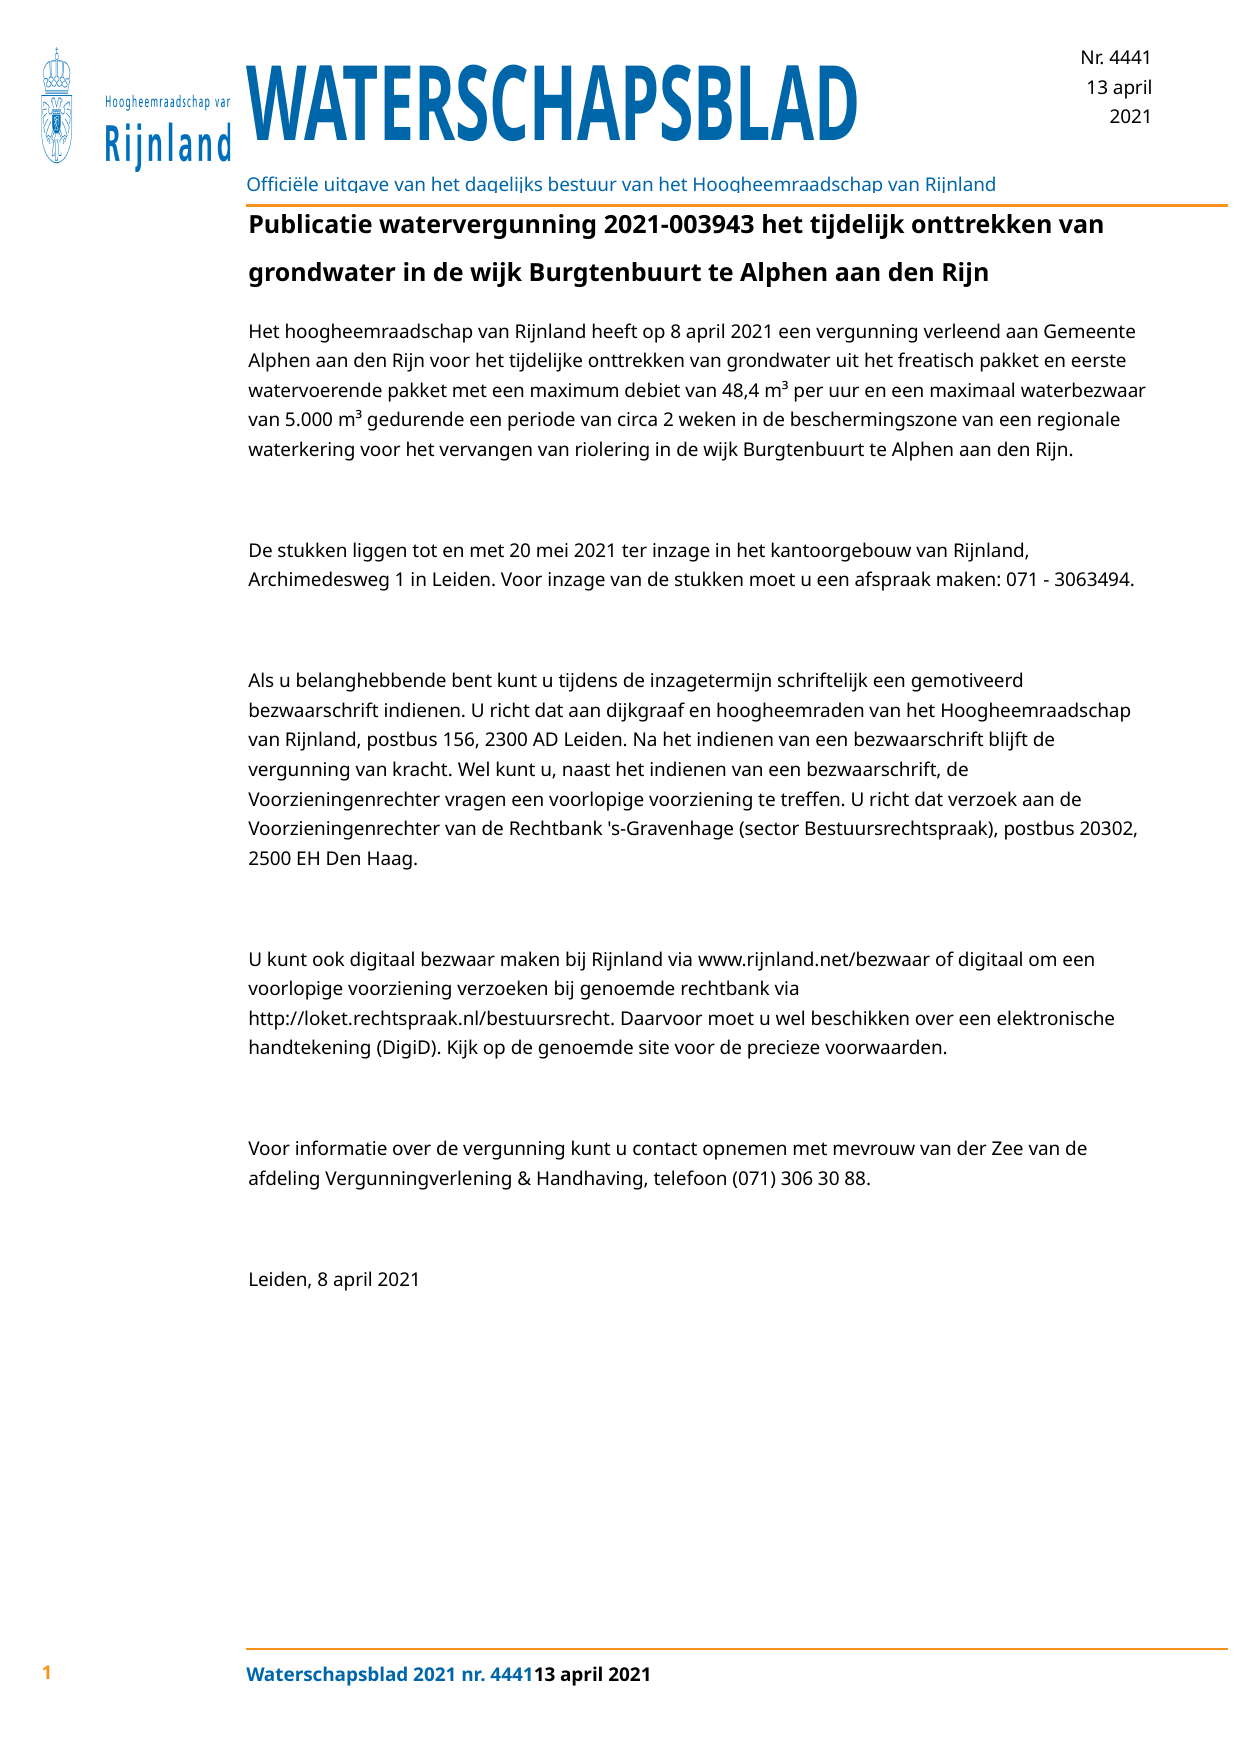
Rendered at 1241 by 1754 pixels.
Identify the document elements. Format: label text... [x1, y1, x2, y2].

text Het hoogheemraadschap van Rijnland heeft op 8 april 2021 een vergunning verleend aan Gemeente Alphen aan den Rijn voor het tijdelijke onttrekken van grondwater uit het freatisch pakket en eerste watervoerende pakket met een maximum debiet van 48,4 m³ per uur en een maximaal waterbezwaar van 5.000 m³ gedurende een periode van circa 2 weken in de beschermingszone van een regionale waterkering voor het vervangen van riolering in de wijk Burgtenbuurt te Alphen aan den Rijn. [248, 318, 1152, 462]
text Voor informatie over de vergunning kunt u contact opnemen met mevrouw van der Zee van de afdeling Vergunningverlening & Handhaving, telefoon (071) 306 30 88. [248, 1135, 1152, 1191]
text U kunt ook digitaal bezwaar maken bij Rijnland via www.rijnland.net/bezwaar of digitaal om een voorlopige voorziening verzoeken bij genoemde rechtbank via http://loket.rechtspraak.nl/bestuursrecht. Daarvoor moet u wel beschikken over een elektronische handtekening (DigiD). Kijk op de genoemde site voor de precieze voorwaarden. [248, 946, 1152, 1060]
text De stukken liggen tot en met 20 mei 2021 ter inzage in het kantoorgebouw van Rijnland, Archimedesweg 1 in Leiden. Voor inzage van de stukken moet u een afspraak maken: 071 - 3063494. [248, 537, 1152, 592]
text Publicatie watervergunning 2021-003943 het tijdelijk onttrekken van grondwater in de wijk Burgtenbuurt te Alphen aan den Rijn [248, 207, 1152, 288]
text Als u belanghebbende bent kunt u tijdens de inzagetermijn schriftelijk een gemotiveerd bezwaarschrift indienen. U richt dat aan dijkgraaf en hoogheemraden van het Hoogheemraadschap van Rijnland, postbus 156, 2300 AD Leiden. Na het indienen van een bezwaarschrift blijft de vergunning van kracht. Wel kunt u, naast het indienen van een bezwaarschrift, de Voorzieningenrechter vragen een voorlopige voorziening te treffen. U richt dat verzoek aan de Voorzieningenrechter van de Rechtbank 's-Gravenhage (sector Bestuursrechtspraak), postbus 20302, 2500 EH Den Haag. [248, 667, 1152, 871]
picture [41, 47, 231, 172]
text Leiden, 8 april 2021 [248, 1266, 1152, 1292]
